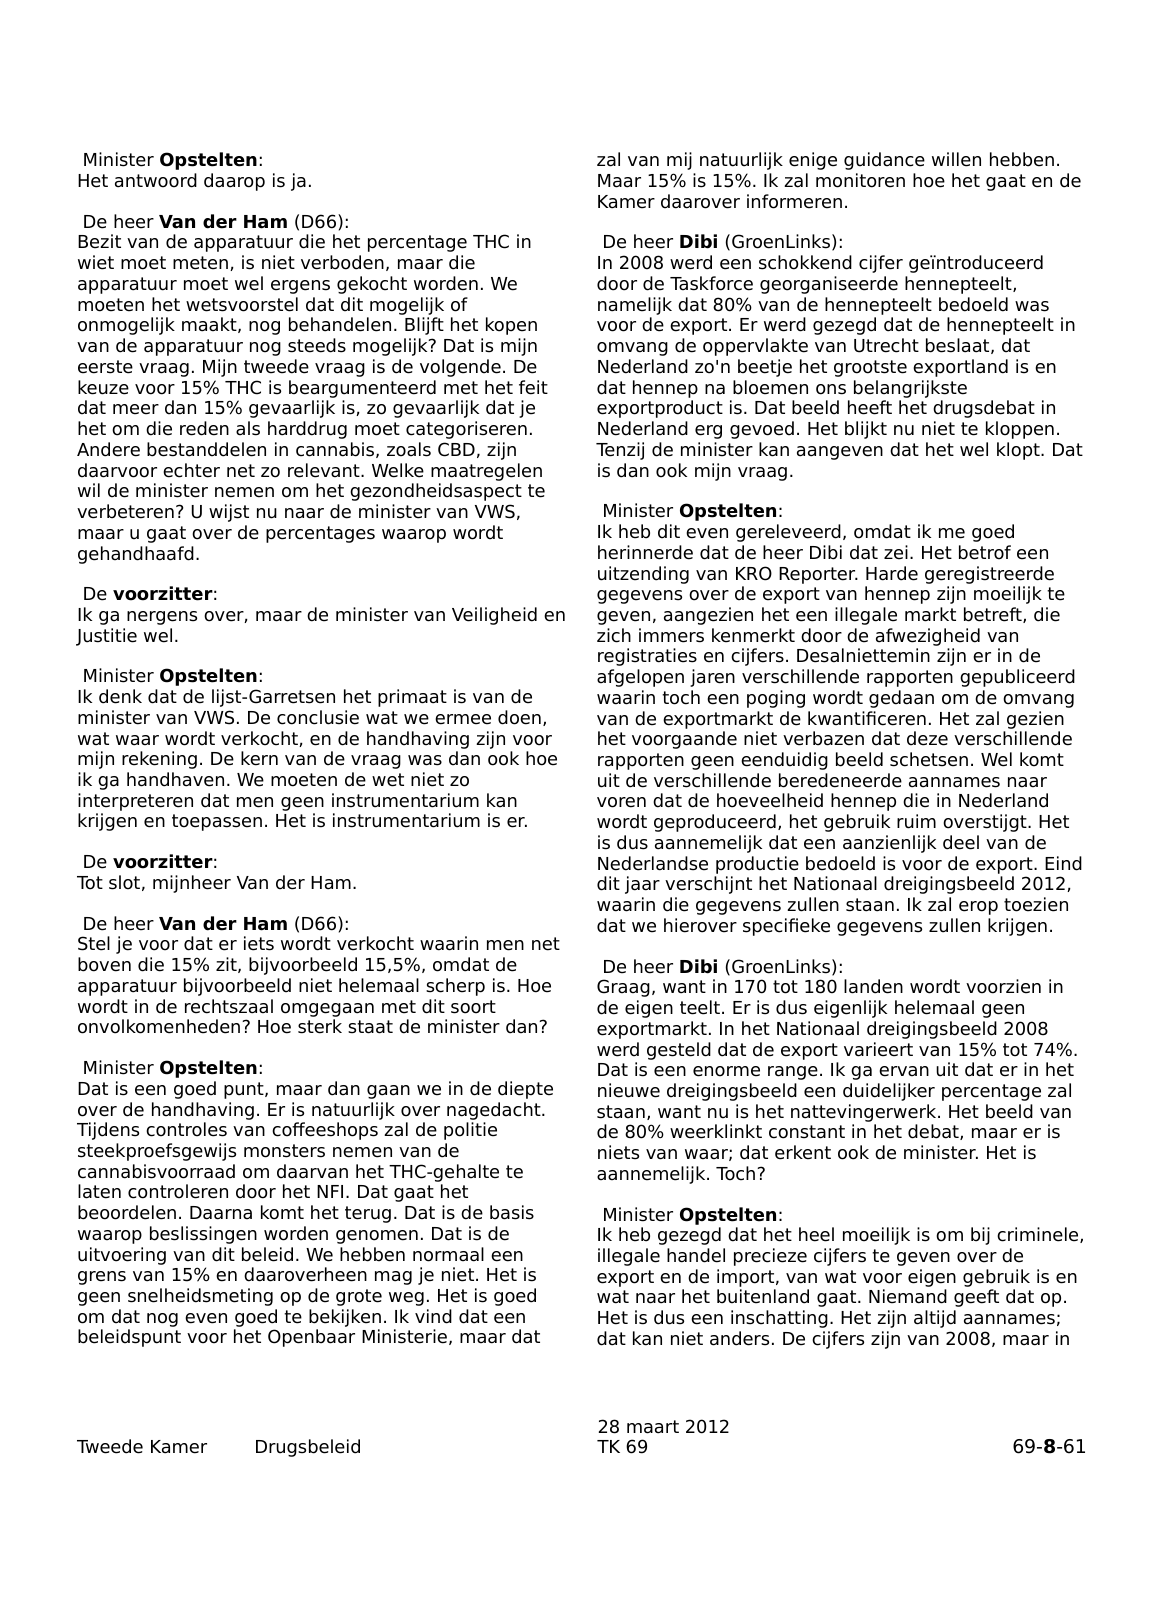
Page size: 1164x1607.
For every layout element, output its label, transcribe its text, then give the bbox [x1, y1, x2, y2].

text Het antwoord daarop is ja. [77, 171, 567, 192]
text Ik denk dat de lijst-Garretsen het primaat is van de minister van VWS. De conclusie wat we ermee doen, wat waar wordt verkocht, en de handhaving zijn voor mijn rekening. De kern van de vraag was dan ook hoe ik ga handhaven. We moeten de wet niet zo interpreteren dat men geen instrumentarium kan krijgen en toepassen. Het is instrumentarium is er. [77, 687, 567, 832]
text De voorzitter: [77, 584, 567, 605]
text In 2008 werd een schokkend cijfer geïntroduceerd door de Taskforce georganiseerde hennepteelt, namelijk dat 80% van de hennepteelt bedoeld was voor de export. Er werd gezegd dat de hennepteelt in omvang de oppervlakte van Utrecht beslaat, dat Nederland zo'n beetje het grootste exportland is en dat hennep na bloemen ons belangrijkste exportproduct is. Dat beeld heeft het drugsdebat in Nederland erg gevoed. Het blijkt nu niet te kloppen. Tenzij de minister kan aangeven dat het wel klopt. Dat is dan ook mijn vraag. [596, 253, 1087, 481]
text De heer Dibi (GroenLinks): [596, 232, 1087, 253]
text Minister Opstelten: [77, 666, 567, 687]
text Dat is een goed punt, maar dan gaan we in de diepte over de handhaving. Er is natuurlijk over nagedacht. Tijdens controles van coffeeshops zal de politie steekproefsgewijs monsters nemen van de cannabisvoorraad om daarvan het THC-gehalte te laten controleren door het NFI. Dat gaat het beoordelen. Daarna komt het terug. Dat is de basis waarop beslissingen worden genomen. Dat is de uitvoering van dit beleid. We hebben normaal een grens van 15% en daaroverheen mag je niet. Het is geen snelheidsmeting op de grote weg. Het is goed om dat nog even goed te bekijken. Ik vind dat een beleidspunt voor het Openbaar Ministerie, maar dat [77, 1079, 567, 1348]
text Ik heb gezegd dat het heel moeilijk is om bij criminele, illegale handel precieze cijfers te geven over de export en de import, van wat voor eigen gebruik is en wat naar het buitenland gaat. Niemand geeft dat op. Het is dus een inschatting. Het zijn altijd aannames; dat kan niet anders. De cijfers zijn van 2008, maar in [596, 1225, 1087, 1349]
text De voorzitter: [77, 852, 567, 873]
text zal van mij natuurlijk enige guidance willen hebben. Maar 15% is 15%. Ik zal monitoren hoe het gaat en de Kamer daarover informeren. [596, 150, 1087, 212]
text De heer Van der Ham (D66): [77, 212, 567, 232]
text Minister Opstelten: [596, 501, 1087, 522]
text Ik heb dit even gereleveerd, omdat ik me goed herinnerde dat de heer Dibi dat zei. Het betrof een uitzending van KRO Reporter. Harde geregistreerde gegevens over de export van hennep zijn moeilijk te geven, aangezien het een illegale markt betreft, die zich immers kenmerkt door de afwezigheid van registraties en cijfers. Desalniettemin zijn er in de afgelopen jaren verschillende rapporten gepubliceerd waarin toch een poging wordt gedaan om de omvang van de exportmarkt de kwantificeren. Het zal gezien het voorgaande niet verbazen dat deze verschillende rapporten geen eenduidig beeld schetsen. Wel komt uit de verschillende beredeneerde aannames naar voren dat de hoeveelheid hennep die in Nederland wordt geproduceerd, het gebruik ruim overstijgt. Het is dus aannemelijk dat een aanzienlijk deel van de Nederlandse productie bedoeld is voor de export. Eind dit jaar verschijnt het Nationaal dreigingsbeeld 2012, waarin die gegevens zullen staan. Ik zal erop toezien dat we hierover specifieke gegevens zullen krijgen. [596, 522, 1087, 936]
text Minister Opstelten: [77, 1058, 567, 1079]
text Minister Opstelten: [596, 1204, 1087, 1225]
text Tot slot, mijnheer Van der Ham. [77, 873, 567, 893]
text Ik ga nergens over, maar de minister van Veiligheid en Justitie wel. [77, 605, 567, 646]
text Minister Opstelten: [77, 150, 567, 171]
text Graag, want in 170 tot 180 landen wordt voorzien in de eigen teelt. Er is dus eigenlijk helemaal geen exportmarkt. In het Nationaal dreigingsbeeld 2008 werd gesteld dat de export varieert van 15% tot 74%. Dat is een enorme range. Ik ga ervan uit dat er in het nieuwe dreigingsbeeld een duidelijker percentage zal staan, want nu is het nattevingerwerk. Het beeld van de 80% weerklinkt constant in het debat, maar er is niets van waar; dat erkent ook de minister. Het is aannemelijk. Toch? [596, 977, 1087, 1184]
text Stel je voor dat er iets wordt verkocht waarin men net boven die 15% zit, bijvoorbeeld 15,5%, omdat de apparatuur bijvoorbeeld niet helemaal scherp is. Hoe wordt in de rechtszaal omgegaan met dit soort onvolkomenheden? Hoe sterk staat de minister dan? [77, 934, 567, 1038]
text De heer Van der Ham (D66): [77, 913, 567, 934]
text Bezit van de apparatuur die het percentage THC in wiet moet meten, is niet verboden, maar die apparatuur moet wel ergens gekocht worden. We moeten het wetsvoorstel dat dit mogelijk of onmogelijk maakt, nog behandelen. Blijft het kopen van de apparatuur nog steeds mogelijk? Dat is mijn eerste vraag. Mijn tweede vraag is de volgende. De keuze voor 15% THC is beargumenteerd met het feit dat meer dan 15% gevaarlijk is, zo gevaarlijk dat je het om die reden als harddrug moet categoriseren. Andere bestanddelen in cannabis, zoals CBD, zijn daarvoor echter net zo relevant. Welke maatregelen wil de minister nemen om het gezondheidsaspect te verbeteren? U wijst nu naar de minister van VWS, maar u gaat over de percentages waarop wordt gehandhaafd. [77, 232, 567, 564]
text De heer Dibi (GroenLinks): [596, 956, 1087, 977]
